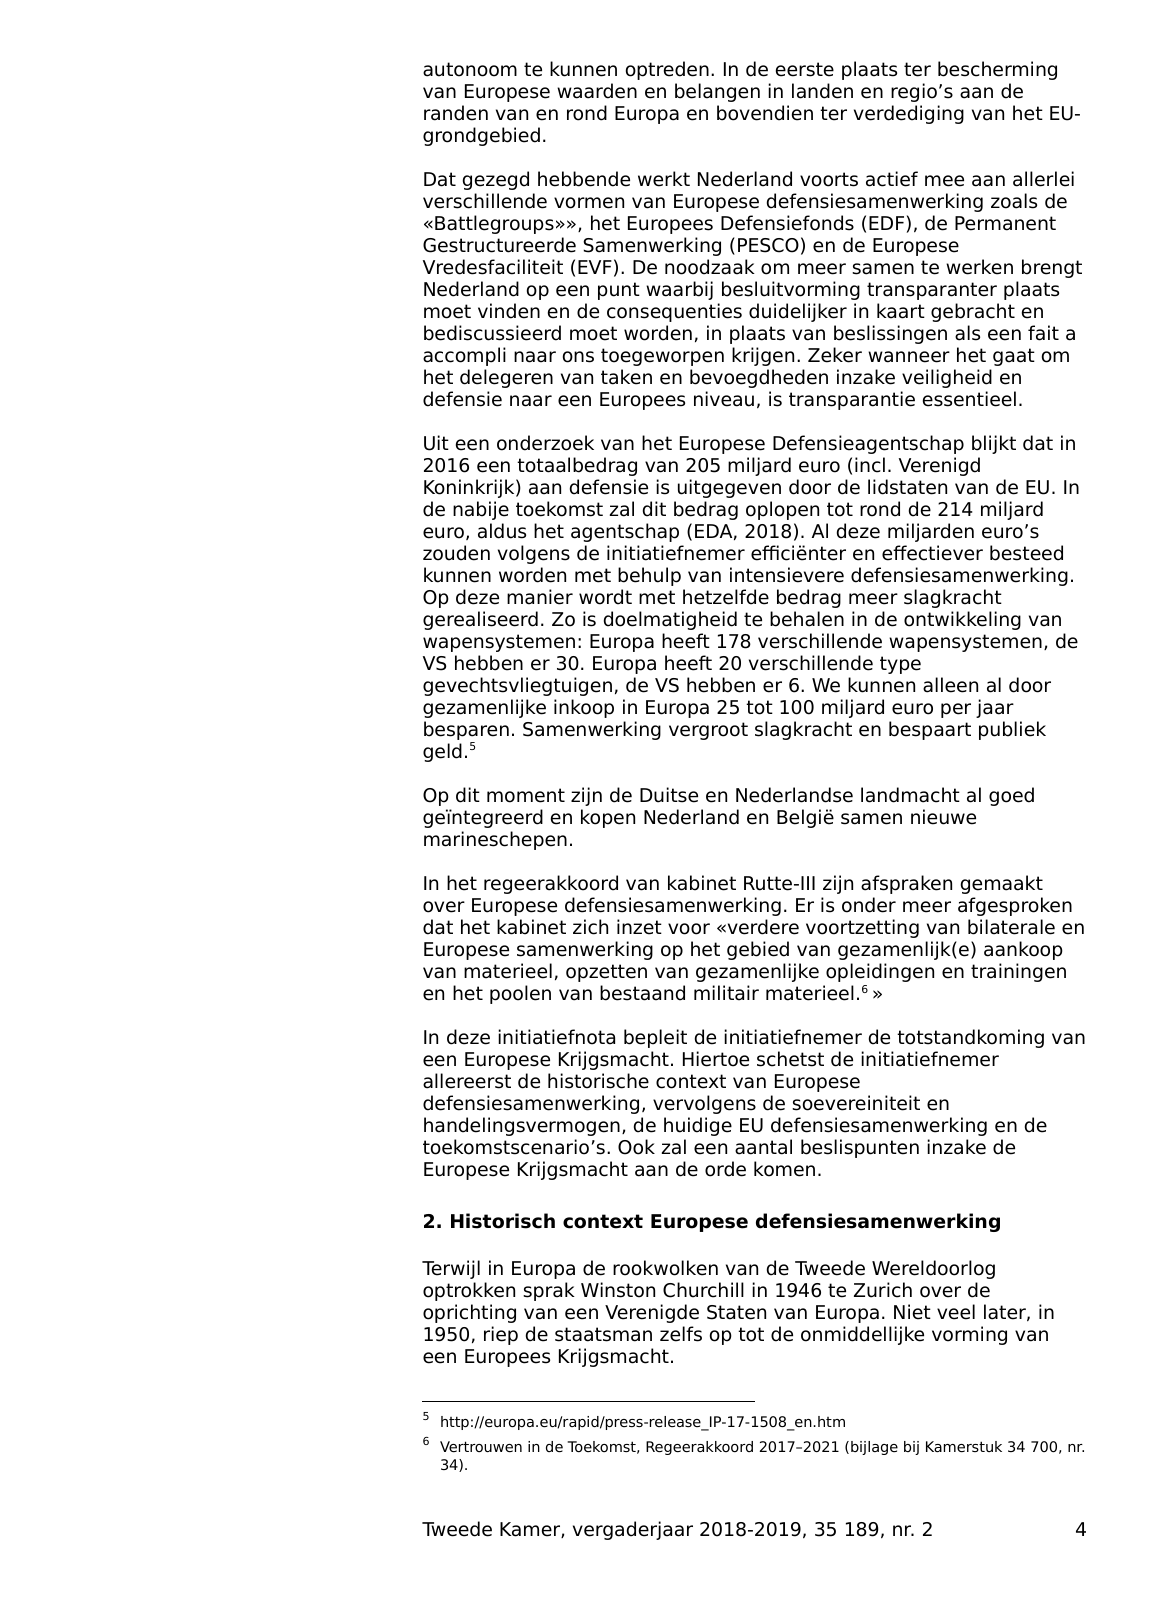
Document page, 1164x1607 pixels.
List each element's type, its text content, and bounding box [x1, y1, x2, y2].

subtitle 2. Historisch context Europese defensiesamenwerking [422, 1211, 1087, 1233]
text In het regeerakkoord van kabinet Rutte-III zijn afspraken gemaakt over Europese defensiesamenwerking. Er is onder meer afgesproken dat het kabinet zich inzet voor «verdere voortzetting van bilaterale en Europese samenwerking op het gebied van gezamenlijk(e) aankoop van materieel, opzetten van gezamenlijke opleidingen en trainingen en het poolen van bestaand militair materieel.» [422, 873, 1087, 1005]
text Op dit moment zijn de Duitse en Nederlandse landmacht al goed geïntegreerd en kopen Nederland en België samen nieuwe marineschepen. [422, 785, 1087, 851]
text Vertrouwen in de Toekomst, Regeerakkoord 2017–2021 (bijlage bij Kamerstuk 34 700, nr. 34). [422, 1435, 1087, 1474]
text Terwijl in Europa de rookwolken van de Tweede Wereldoorlog optrokken sprak Winston Churchill in 1946 te Zurich over de oprichting van een Verenigde Staten van Europa. Niet veel later, in 1950, riep de staatsman zelfs op tot de onmiddellijke vorming van een Europees Krijgsmacht. [422, 1258, 1087, 1368]
text In deze initiatiefnota bepleit de initiatiefnemer de totstandkoming van een Europese Krijgsmacht. Hiertoe schetst de initiatiefnemer allereerst de historische context van Europese defensiesamenwerking, vervolgens de soevereiniteit en handelingsvermogen, de huidige EU defensiesamenwerking en de toekomstscenario’s. Ook zal een aantal beslispunten inzake de Europese Krijgsmacht aan de orde komen. [422, 1027, 1087, 1181]
text Dat gezegd hebbende werkt Nederland voorts actief mee aan allerlei verschillende vormen van Europese defensiesamenwerking zoals de «Battlegroups»», het Europees Defensiefonds (EDF), de Permanent Gestructureerde Samenwerking (PESCO) en de Europese Vredesfaciliteit (EVF). De noodzaak om meer samen te werken brengt Nederland op een punt waarbij besluitvorming transparanter plaats moet vinden en de consequenties duidelijker in kaart gebracht en bediscussieerd moet worden, in plaats van beslissingen als een fait a accompli naar ons toegeworpen krijgen. Zeker wanneer het gaat om het delegeren van taken en bevoegdheden inzake veiligheid en defensie naar een Europees niveau, is transparantie essentieel. [422, 169, 1087, 411]
text http://europa.eu/rapid/press-release_IP-17-1508_en.htm [422, 1410, 1087, 1432]
text Uit een onderzoek van het Europese Defensieagentschap blijkt dat in 2016 een totaalbedrag van 205 miljard euro (incl. Verenigd Koninkrijk) aan defensie is uitgegeven door de lidstaten van de EU. In de nabije toekomst zal dit bedrag oplopen tot rond de 214 miljard euro, aldus het agentschap (EDA, 2018). Al deze miljarden euro’s zouden volgens de initiatiefnemer efficiënter en effectiever besteed kunnen worden met behulp van intensievere defensiesamenwerking. Op deze manier wordt met hetzelfde bedrag meer slagkracht gerealiseerd. Zo is doelmatigheid te behalen in de ontwikkeling van wapensystemen: Europa heeft 178 verschillende wapensystemen, de VS hebben er 30. Europa heeft 20 verschillende type gevechtsvliegtuigen, de VS hebben er 6. We kunnen alleen al door gezamenlijke inkoop in Europa 25 tot 100 miljard euro per jaar besparen. Samenwerking vergroot slagkracht en bespaart publiek geld. [422, 433, 1087, 763]
text autonoom te kunnen optreden. In de eerste plaats ter bescherming van Europese waarden en belangen in landen en regio’s aan de randen van en rond Europa en bovendien ter verdediging van het EU-grondgebied. [422, 59, 1087, 147]
